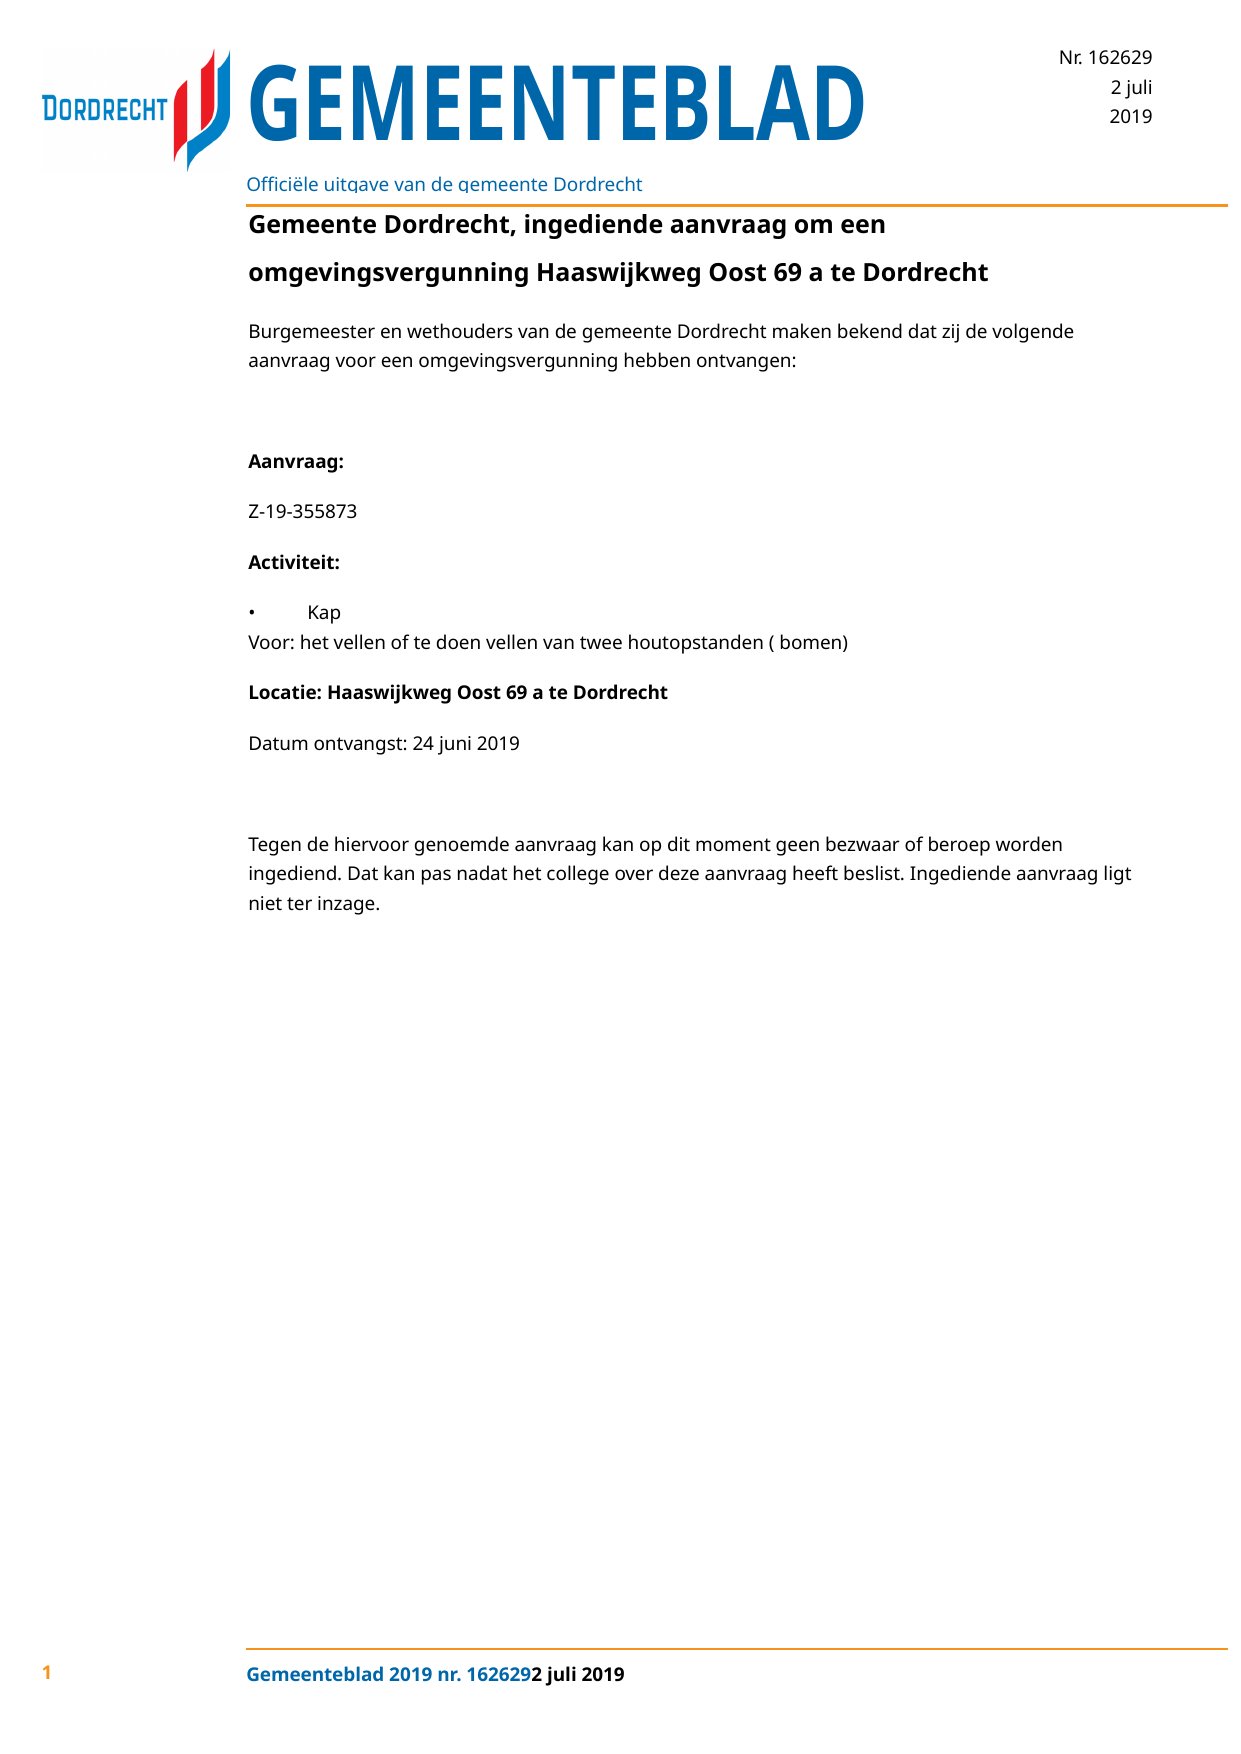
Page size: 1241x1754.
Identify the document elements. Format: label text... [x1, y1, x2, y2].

text Tegen de hiervoor genoemde aanvraag kan op dit moment geen bezwaar of beroep worden ingediend. Dat kan pas nadat het college over deze aanvraag heeft beslist. Ingediende aanvraag ligt niet ter inzage. [248, 831, 1152, 916]
list Kap [248, 599, 1152, 625]
picture [41, 47, 231, 172]
text Gemeente Dordrecht, ingediende aanvraag om een omgevingsvergunning Haaswijkweg Oost 69 a te Dordrecht [248, 207, 1152, 288]
text Aanvraag: [248, 448, 1152, 474]
text Voor: het vellen of te doen vellen van twee houtopstanden ( bomen) [248, 629, 1152, 655]
text Datum ontvangst: 24 juni 2019 [248, 730, 1152, 756]
text Burgemeester en wethouders van de gemeente Dordrecht maken bekend dat zij de volgende aanvraag voor een omgevingsvergunning hebben ontvangen: [248, 318, 1152, 373]
text Activiteit: [248, 549, 1152, 575]
text Z-19-355873 [248, 499, 1152, 524]
text Locatie: Haaswijkweg Oost 69 a te Dordrecht [248, 679, 1152, 705]
